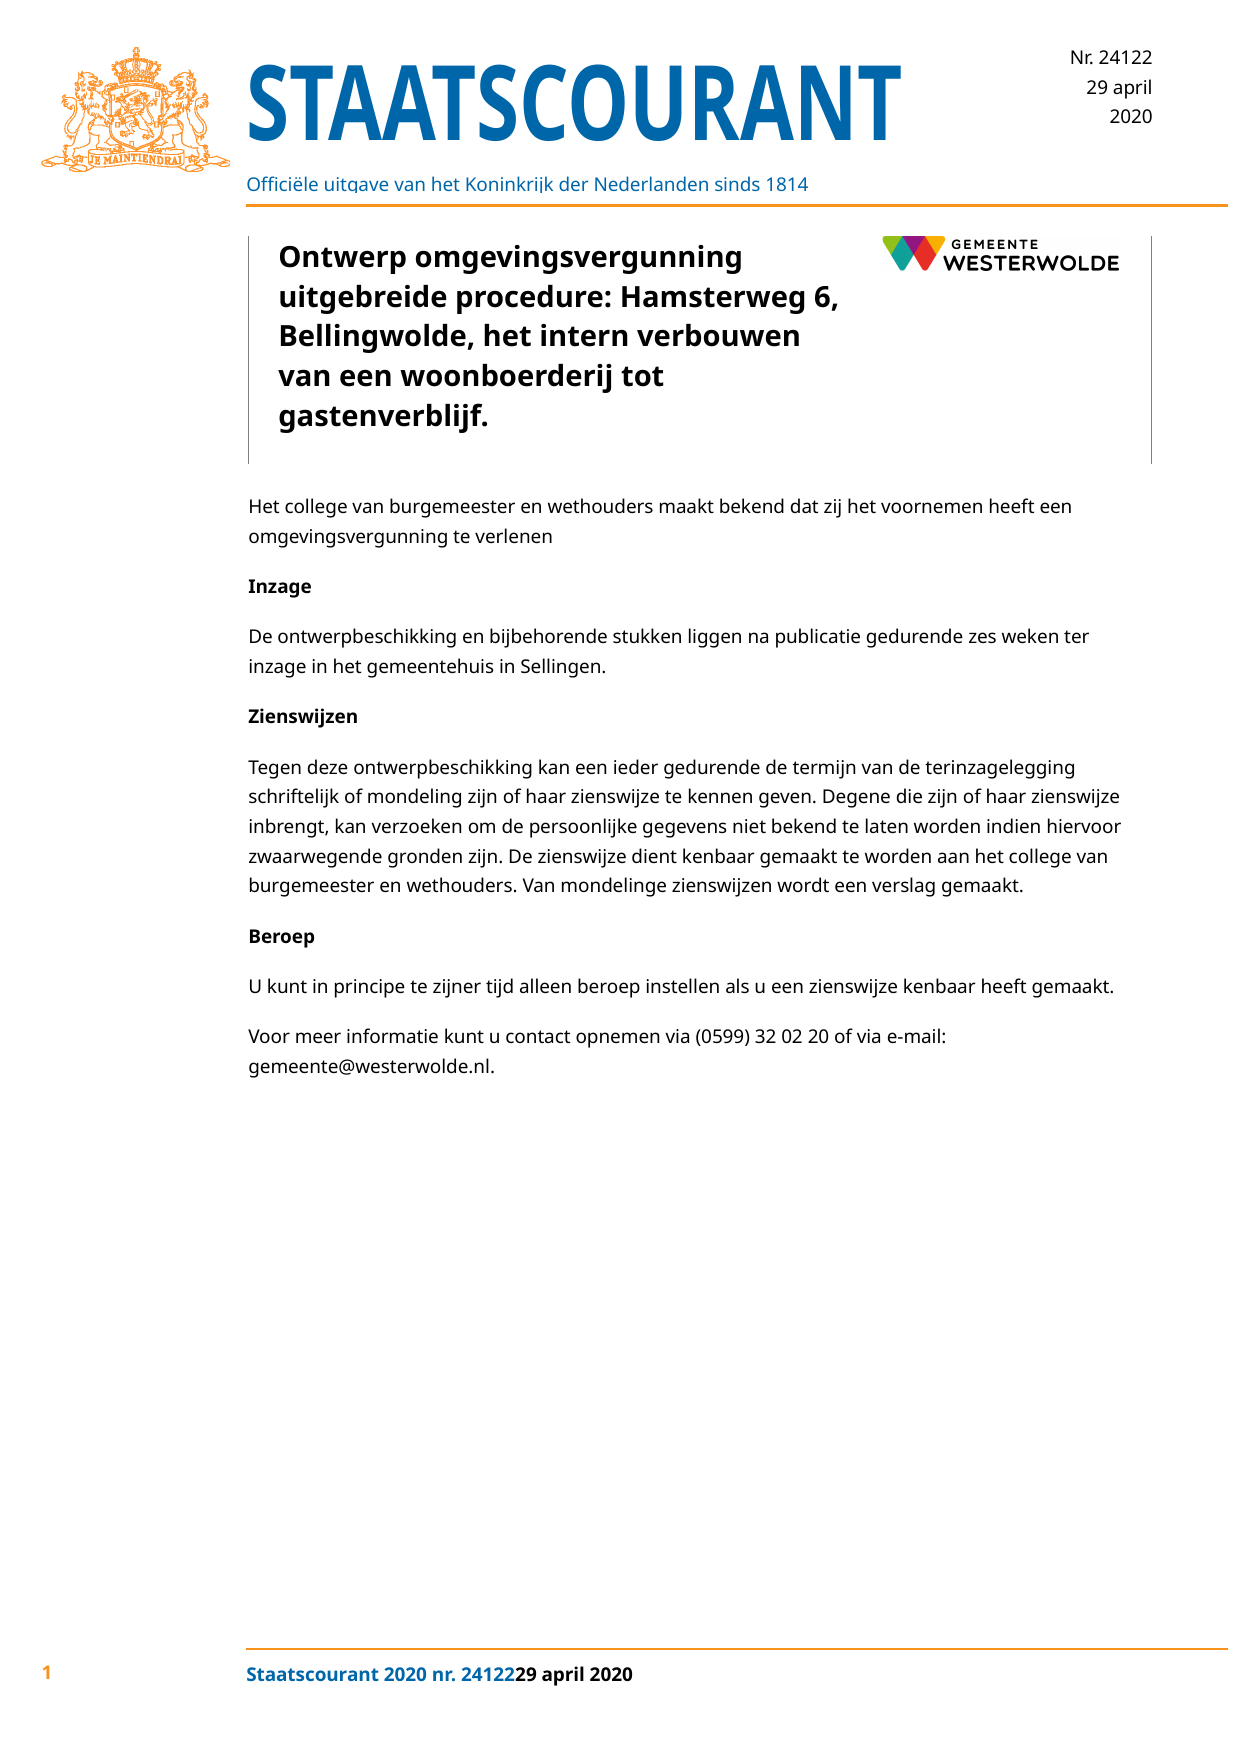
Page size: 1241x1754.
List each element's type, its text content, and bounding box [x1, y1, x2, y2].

text Voor meer informatie kunt u contact opnemen via (0599) 32 02 20 of via e-mail: gemeente@westerwolde.nl. [248, 1024, 1152, 1079]
text Beroep [248, 923, 1152, 949]
picture [41, 47, 231, 172]
text Het college van burgemeester en wethouders maakt bekend dat zij het voornemen heeft een omgevingsvergunning te verlenen [248, 493, 1152, 549]
text U kunt in principe te zijner tijd alleen beroep instellen als u een zienswijze kenbaar heeft gemaakt. [248, 973, 1152, 999]
picture [882, 236, 1119, 271]
text Zienswijzen [248, 704, 1152, 729]
text Tegen deze ontwerpbeschikking kan een ieder gedurende de termijn van de terinzagelegging schriftelijk of mondeling zijn of haar zienswijze te kennen geven. Degene die zijn of haar zienswijze inbrengt, kan verzoeken om de persoonlijke gegevens niet bekend te laten worden indien hiervoor zwaarwegende gronden zijn. De zienswijze dient kenbaar gemaakt te worden aan het college van burgemeester en wethouders. Van mondelinge zienswijzen wordt een verslag gemaakt. [248, 754, 1152, 898]
text Inzage [248, 573, 1152, 599]
table_header [850, 236, 1151, 464]
text De ontwerpbeschikking en bijbehorende stukken liggen na publicatie gedurende zes weken ter inzage in het gemeentehuis in Sellingen. [248, 624, 1152, 679]
table_header Ontwerp omgevingsvergunning uitgebreide procedure: Hamsterweg 6, Bellingwolde, het intern verbouwen van een woonboerderij tot gastenverblijf. [249, 236, 850, 464]
